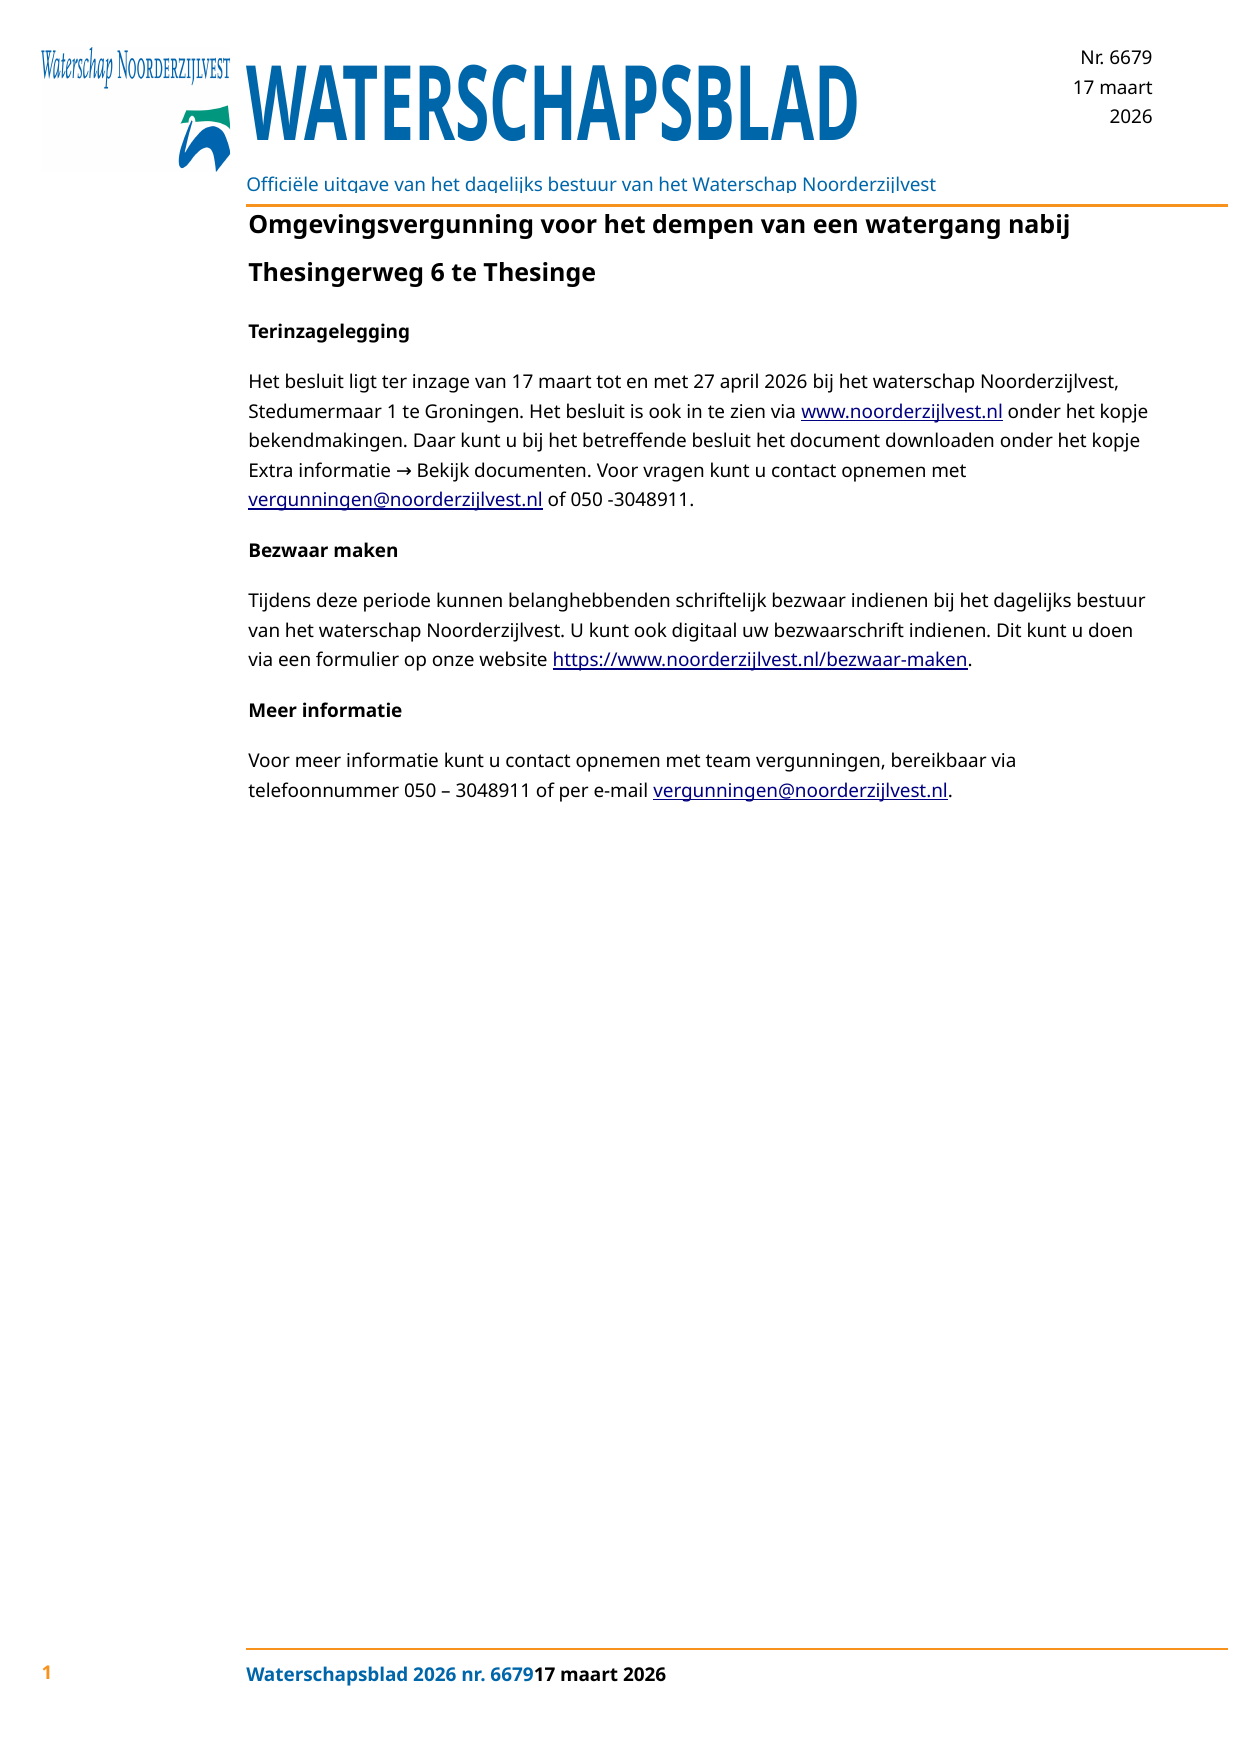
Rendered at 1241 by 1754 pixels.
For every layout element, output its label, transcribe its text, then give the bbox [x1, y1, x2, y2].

text Het besluit ligt ter inzage van 17 maart tot en met 27 april 2026 bij het waterschap Noorderzijlvest, Stedumermaar 1 te Groningen. Het besluit is ook in te zien via www.noorderzijlvest.nl onder het kopje bekendmakingen. Daar kunt u bij het betreffende besluit het document downloaden onder het kopje Extra informatie → Bekijk documenten. Voor vragen kunt u contact opnemen met vergunningen@noorderzijlvest.nl of 050 -3048911. [248, 368, 1152, 512]
text Bezwaar maken [248, 537, 1152, 563]
text Voor meer informatie kunt u contact opnemen met team vergunningen, bereikbaar via telefoonnummer 050 – 3048911 of per e-mail vergunningen@noorderzijlvest.nl. [248, 747, 1152, 803]
picture [41, 47, 231, 172]
text Omgevingsvergunning voor het dempen van een watergang nabij Thesingerweg 6 te Thesinge [248, 207, 1152, 288]
text Terinzagelegging [248, 318, 1152, 344]
text Tijdens deze periode kunnen belanghebbenden schriftelijk bezwaar indienen bij het dagelijks bestuur van het waterschap Noorderzijlvest. U kunt ook digitaal uw bezwaarschrift indienen. Dit kunt u doen via een formulier op onze website https://www.noorderzijlvest.nl/bezwaar-maken. [248, 587, 1152, 672]
text Meer informatie [248, 697, 1152, 723]
